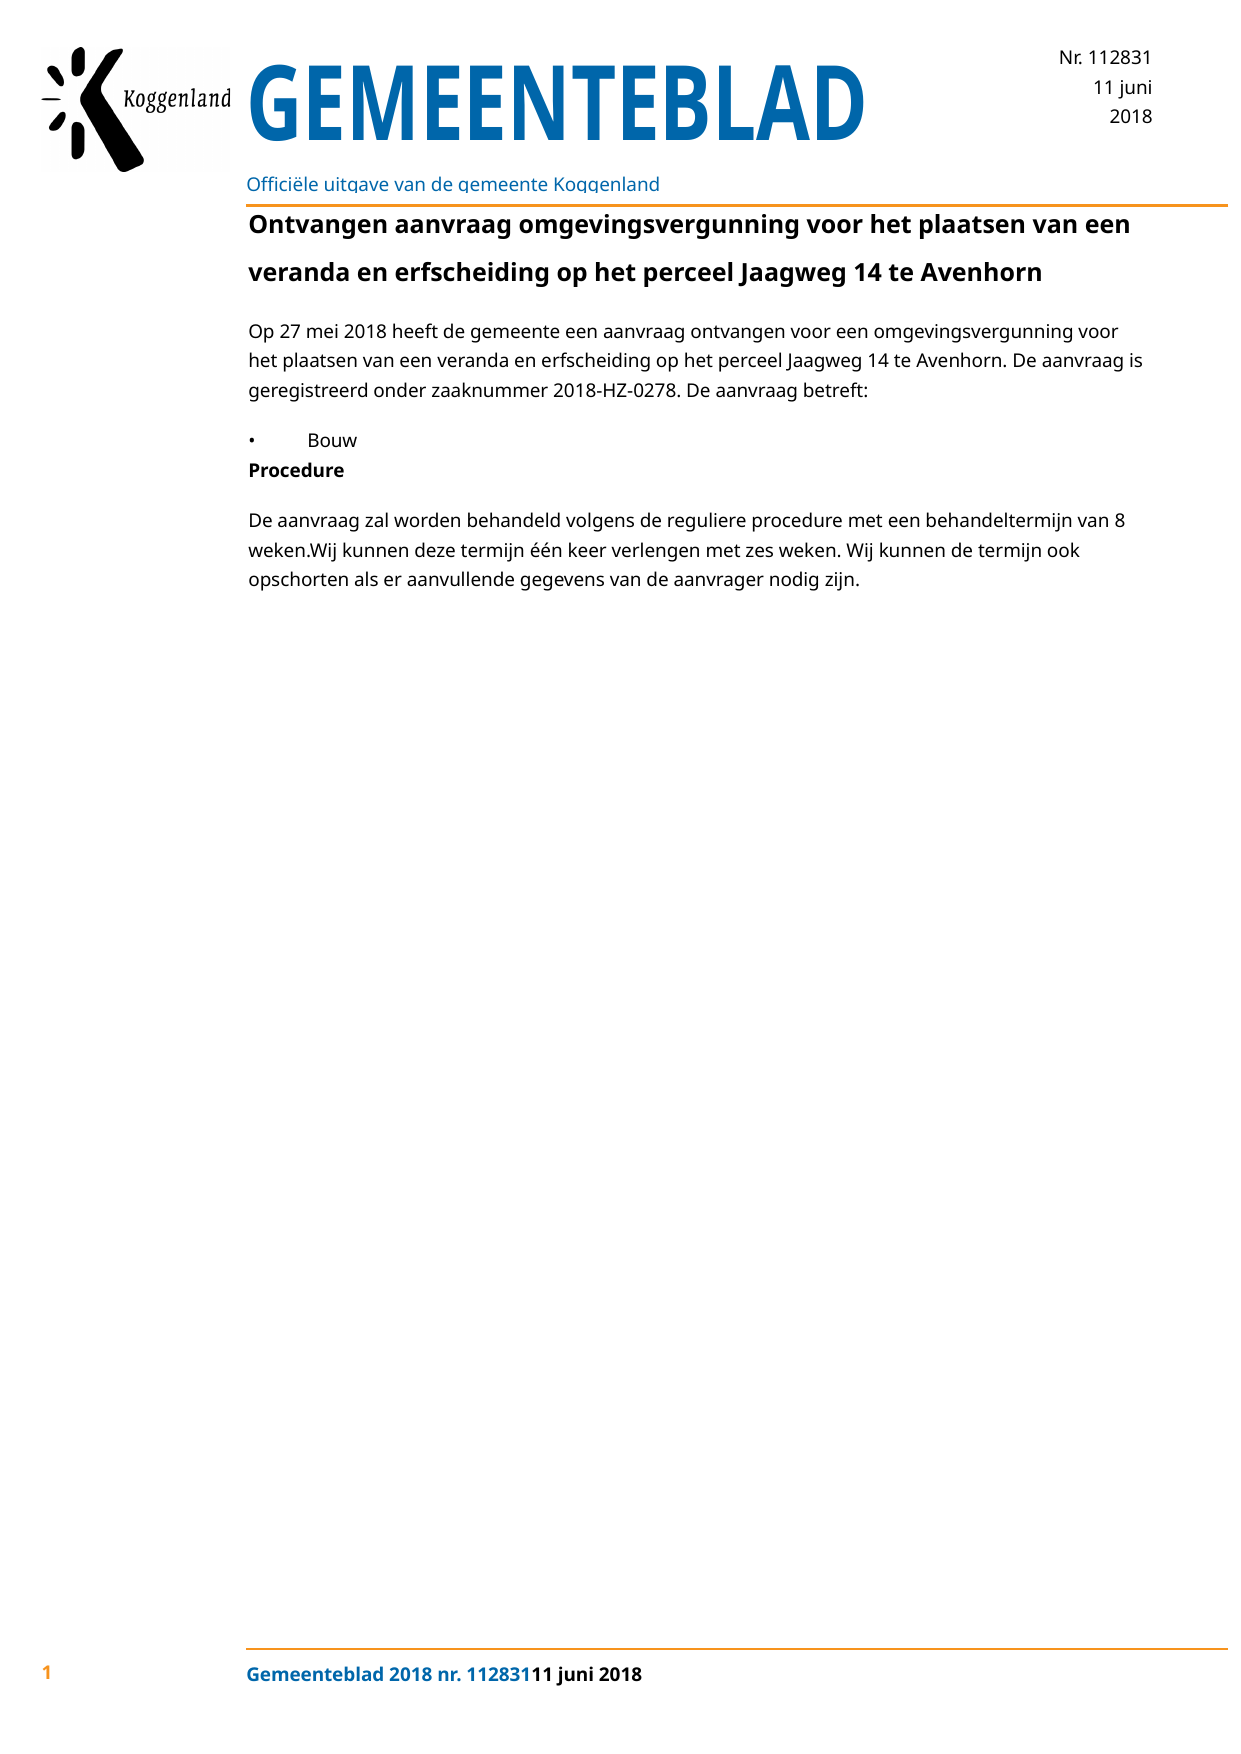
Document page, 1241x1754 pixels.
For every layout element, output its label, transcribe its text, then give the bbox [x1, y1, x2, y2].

list Bouw [248, 427, 1152, 453]
text Procedure [248, 457, 1152, 483]
picture [41, 47, 231, 172]
text Ontvangen aanvraag omgevingsvergunning voor het plaatsen van een veranda en erfscheiding op het perceel Jaagweg 14 te Avenhorn [248, 207, 1152, 288]
text Op 27 mei 2018 heeft de gemeente een aanvraag ontvangen voor een omgevingsvergunning voor het plaatsen van een veranda en erfscheiding op het perceel Jaagweg 14 te Avenhorn. De aanvraag is geregistreerd onder zaaknummer 2018-HZ-0278. De aanvraag betreft: [248, 318, 1152, 403]
text De aanvraag zal worden behandeld volgens de reguliere procedure met een behandeltermijn van 8 weken.Wij kunnen deze termijn één keer verlengen met zes weken. Wij kunnen de termijn ook opschorten als er aanvullende gegevens van de aanvrager nodig zijn. [248, 507, 1152, 592]
